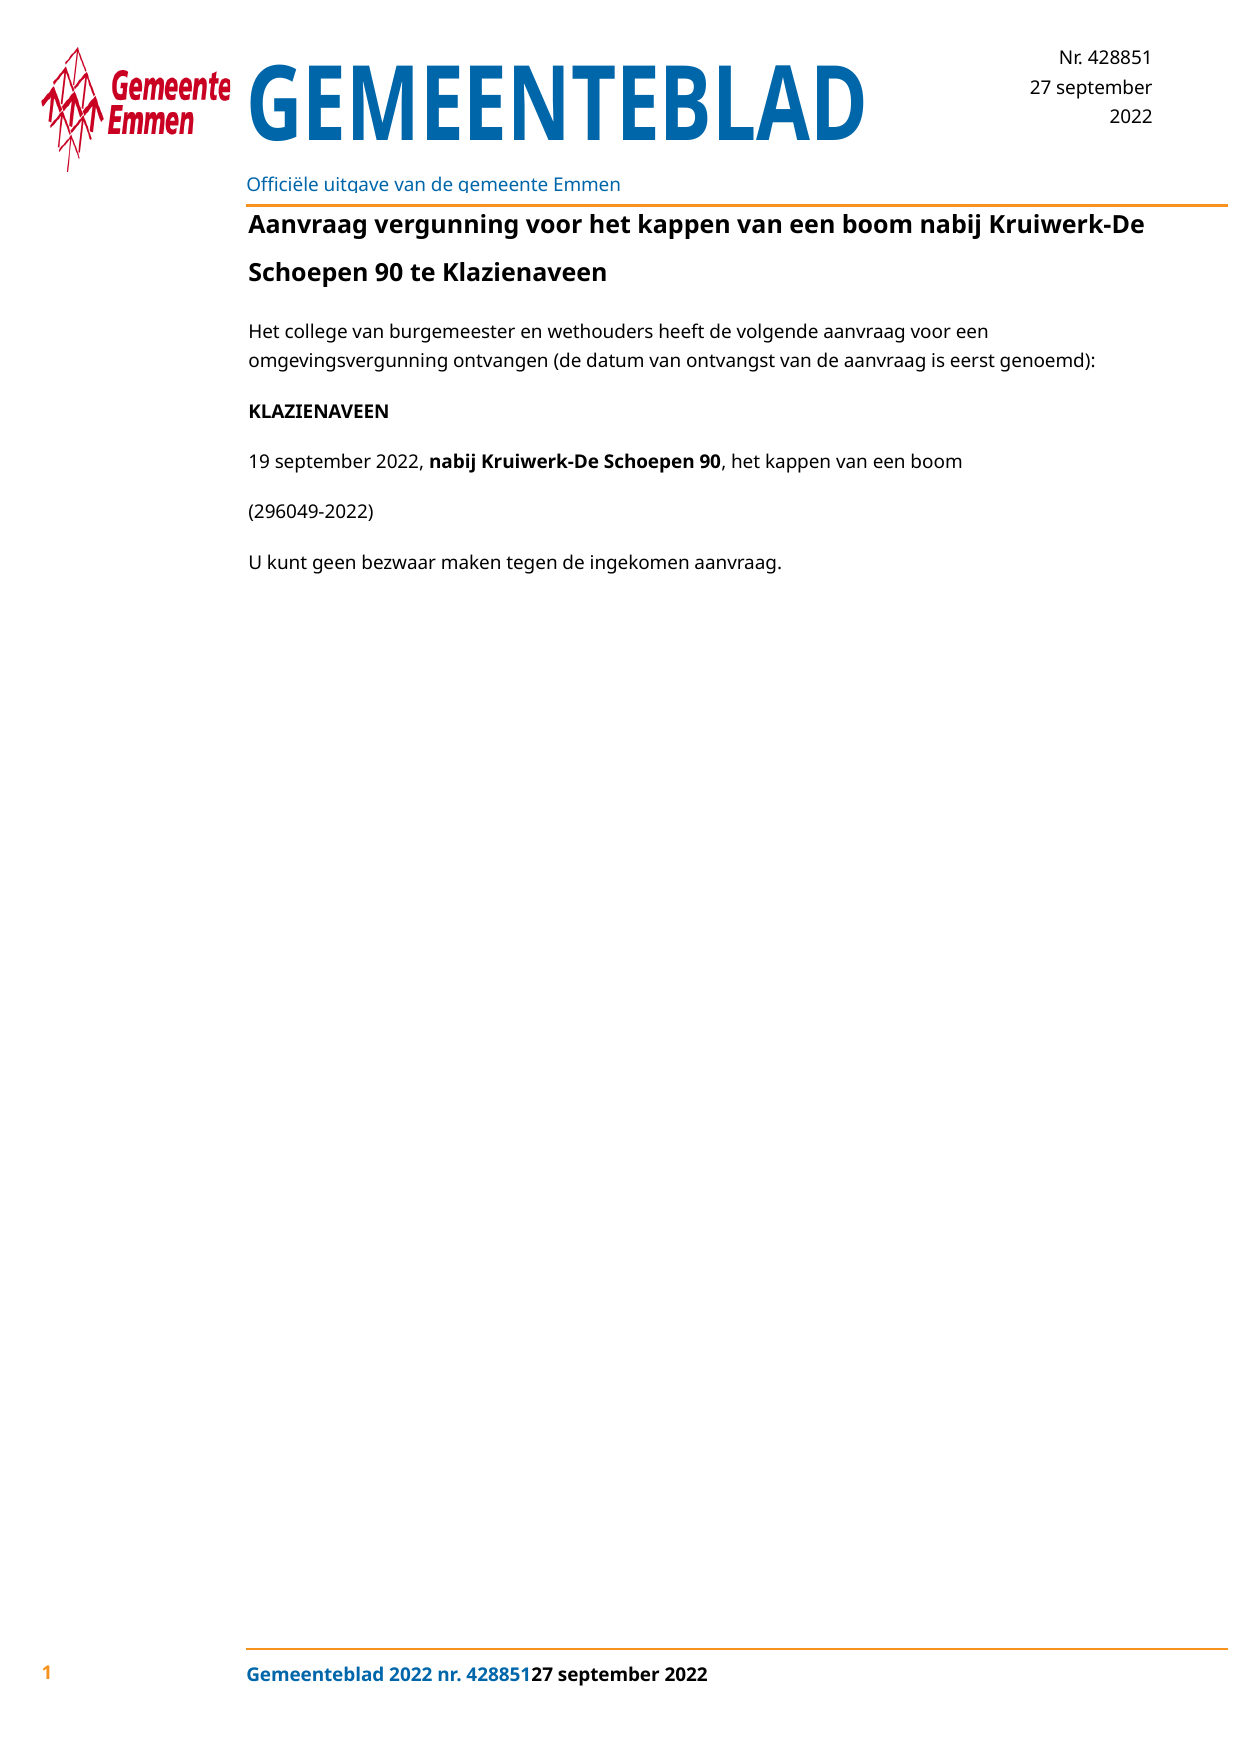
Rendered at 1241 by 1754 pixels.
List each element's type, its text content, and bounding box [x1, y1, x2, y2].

text 19 september 2022, nabij Kruiwerk-De Schoepen 90, het kappen van een boom [248, 448, 1152, 474]
text KLAZIENAVEEN [248, 398, 1152, 424]
picture [41, 47, 231, 172]
text U kunt geen bezwaar maken tegen de ingekomen aanvraag. [248, 549, 1152, 575]
text Het college van burgemeester en wethouders heeft de volgende aanvraag voor een omgevingsvergunning ontvangen (de datum van ontvangst van de aanvraag is eerst genoemd): [248, 318, 1152, 373]
text Aanvraag vergunning voor het kappen van een boom nabij Kruiwerk-De Schoepen 90 te Klazienaveen [248, 207, 1152, 288]
text (296049-2022) [248, 499, 1152, 524]
